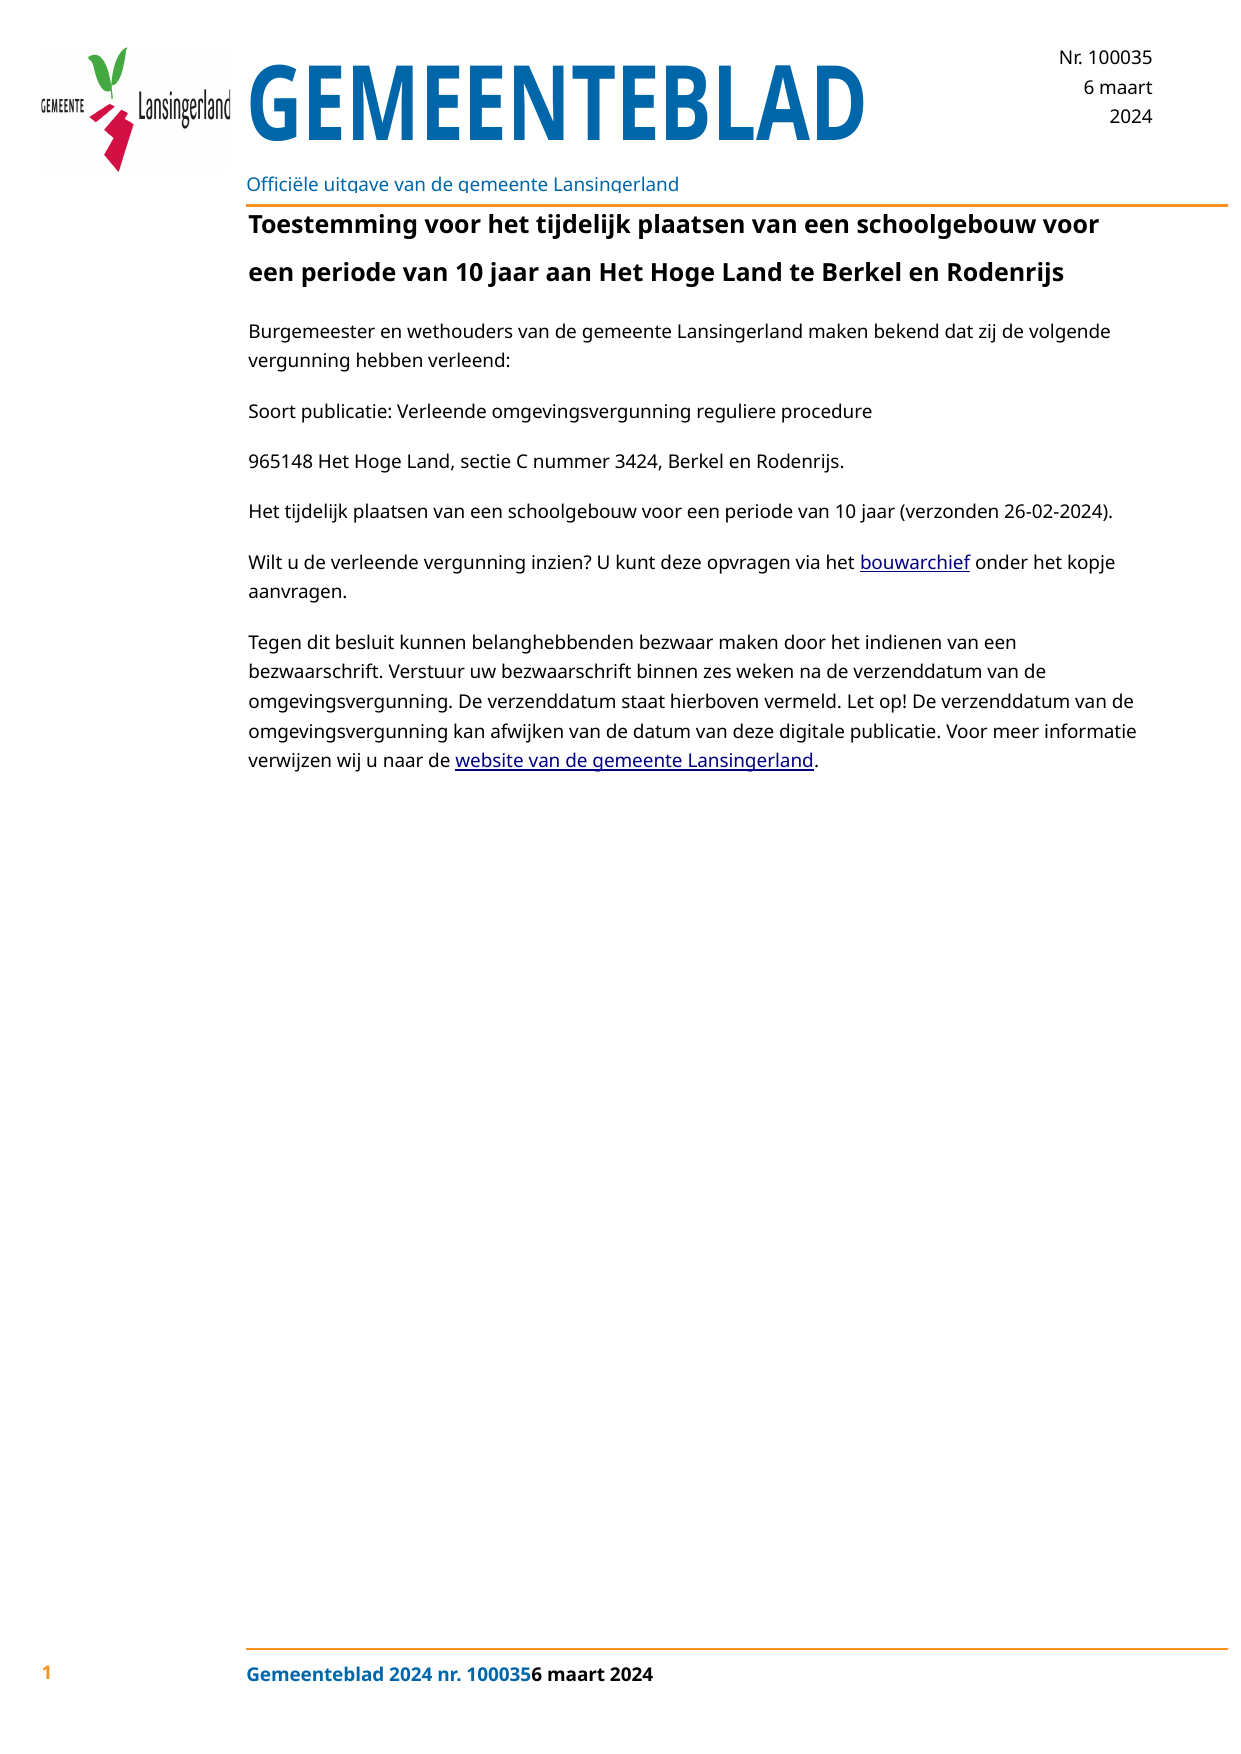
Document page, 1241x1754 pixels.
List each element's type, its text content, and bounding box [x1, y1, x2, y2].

text Wilt u de verleende vergunning inzien? U kunt deze opvragen via het bouwarchief onder het kopje aanvragen. [248, 549, 1152, 604]
text Het tijdelijk plaatsen van een schoolgebouw voor een periode van 10 jaar (verzonden 26-02-2024). [248, 499, 1152, 524]
text Toestemming voor het tijdelijk plaatsen van een schoolgebouw voor een periode van 10 jaar aan Het Hoge Land te Berkel en Rodenrijs [248, 207, 1152, 288]
text Tegen dit besluit kunnen belanghebbenden bezwaar maken door het indienen van een bezwaarschrift. Verstuur uw bezwaarschrift binnen zes weken na de verzenddatum van de omgevingsvergunning. De verzenddatum staat hierboven vermeld. Let op! De verzenddatum van de omgevingsvergunning kan afwijken van de datum van deze digitale publicatie. Voor meer informatie verwijzen wij u naar de website van de gemeente Lansingerland. [248, 629, 1152, 773]
text Burgemeester en wethouders van de gemeente Lansingerland maken bekend dat zij de volgende vergunning hebben verleend: [248, 318, 1152, 373]
text Soort publicatie: Verleende omgevingsvergunning reguliere procedure [248, 398, 1152, 424]
text 965148 Het Hoge Land, sectie C nummer 3424, Berkel en Rodenrijs. [248, 448, 1152, 474]
picture [41, 47, 231, 172]
